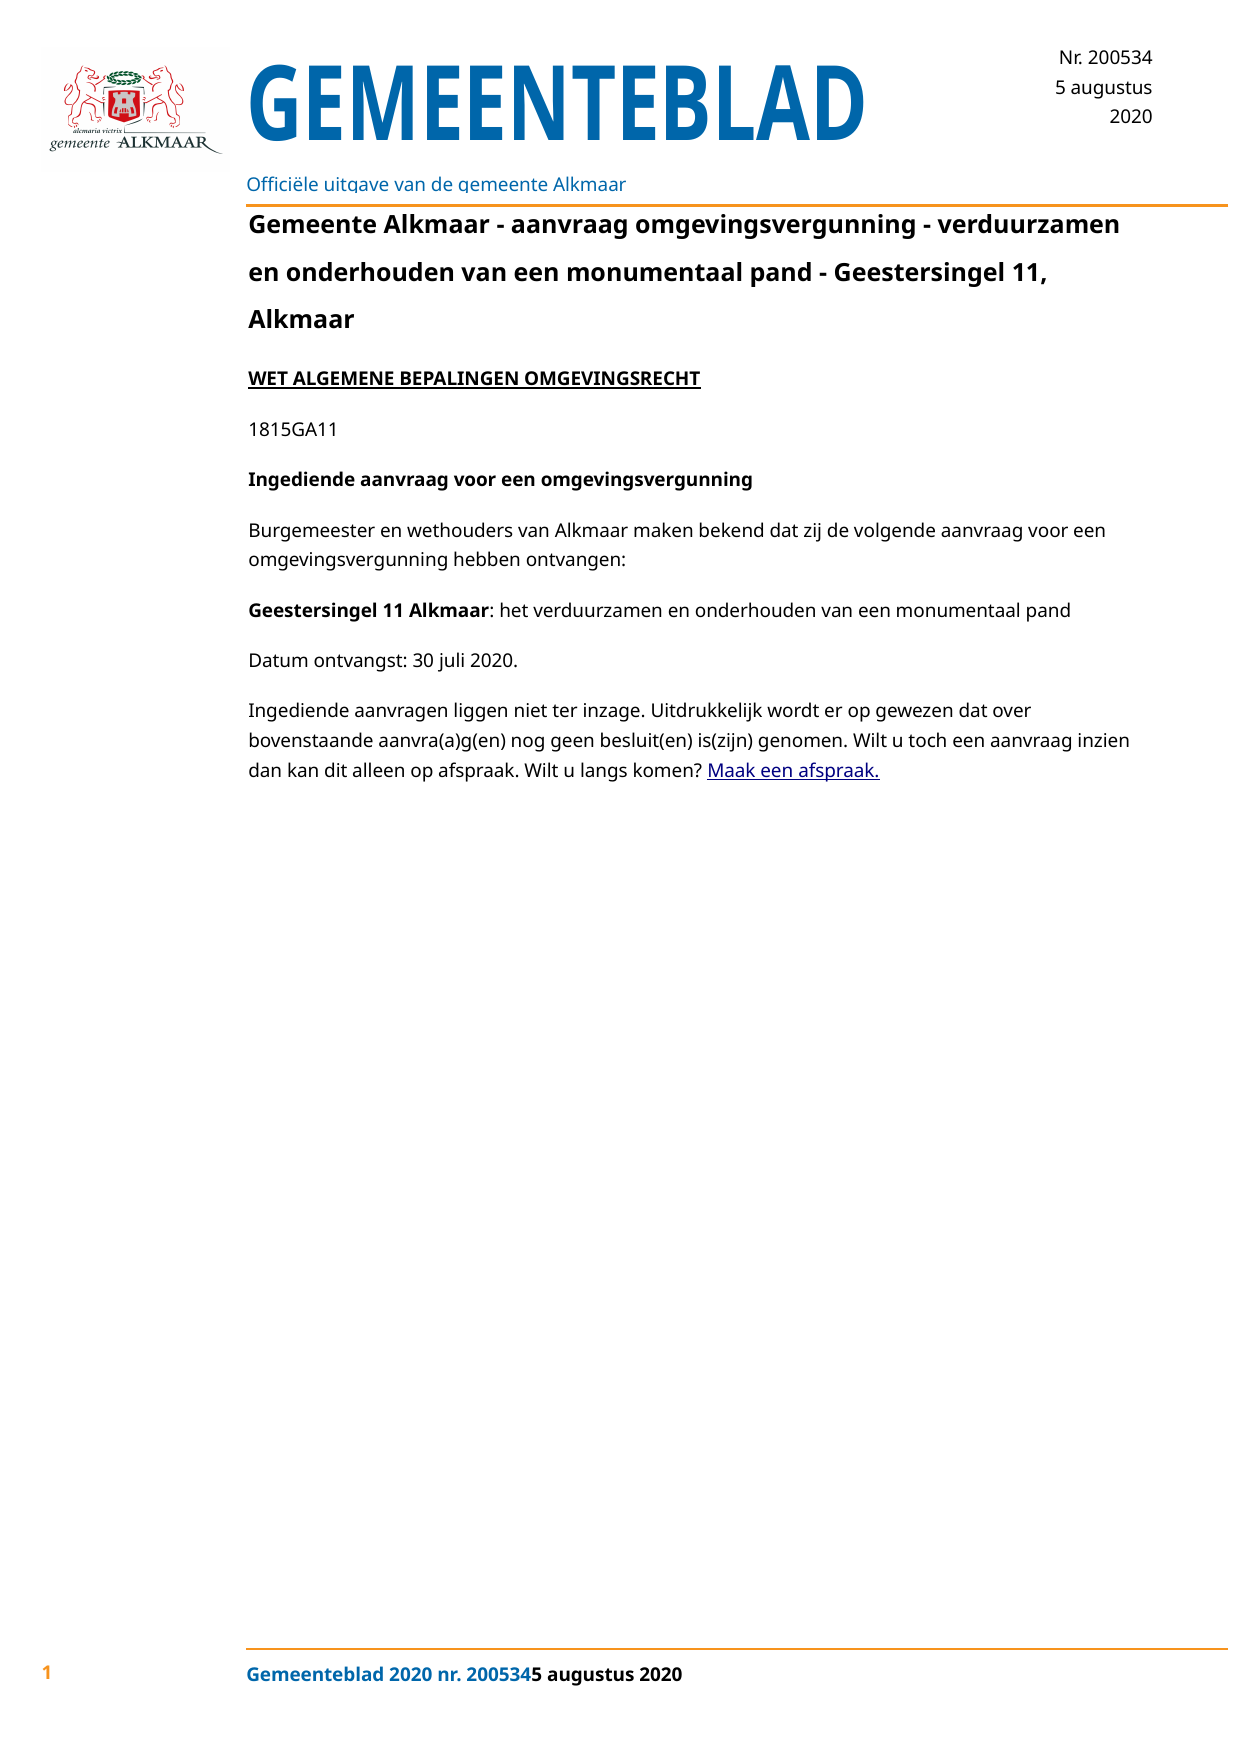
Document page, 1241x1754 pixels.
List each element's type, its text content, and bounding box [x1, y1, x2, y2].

text Burgemeester en wethouders van Alkmaar maken bekend dat zij de volgende aanvraag voor een omgevingsvergunning hebben ontvangen: [248, 517, 1152, 572]
text Geestersingel 11 Alkmaar: het verduurzamen en onderhouden van een monumentaal pand [248, 597, 1152, 622]
text 1815GA11 [248, 416, 1152, 442]
picture [41, 47, 231, 172]
text Datum ontvangst: 30 juli 2020. [248, 647, 1152, 673]
text WET ALGEMENE BEPALINGEN OMGEVINGSRECHT [248, 366, 1152, 391]
text Ingediende aanvragen liggen niet ter inzage. Uitdrukkelijk wordt er op gewezen dat over bovenstaande aanvra(a)g(en) nog geen besluit(en) is(zijn) genomen. Wilt u toch een aanvraag inzien dan kan dit alleen op afspraak. Wilt u langs komen? Maak een afspraak. [248, 698, 1152, 782]
text Ingediende aanvraag voor een omgevingsvergunning [248, 466, 1152, 492]
text Gemeente Alkmaar - aanvraag omgevingsvergunning - verduurzamen en onderhouden van een monumentaal pand - Geestersingel 11, Alkmaar [248, 207, 1152, 336]
